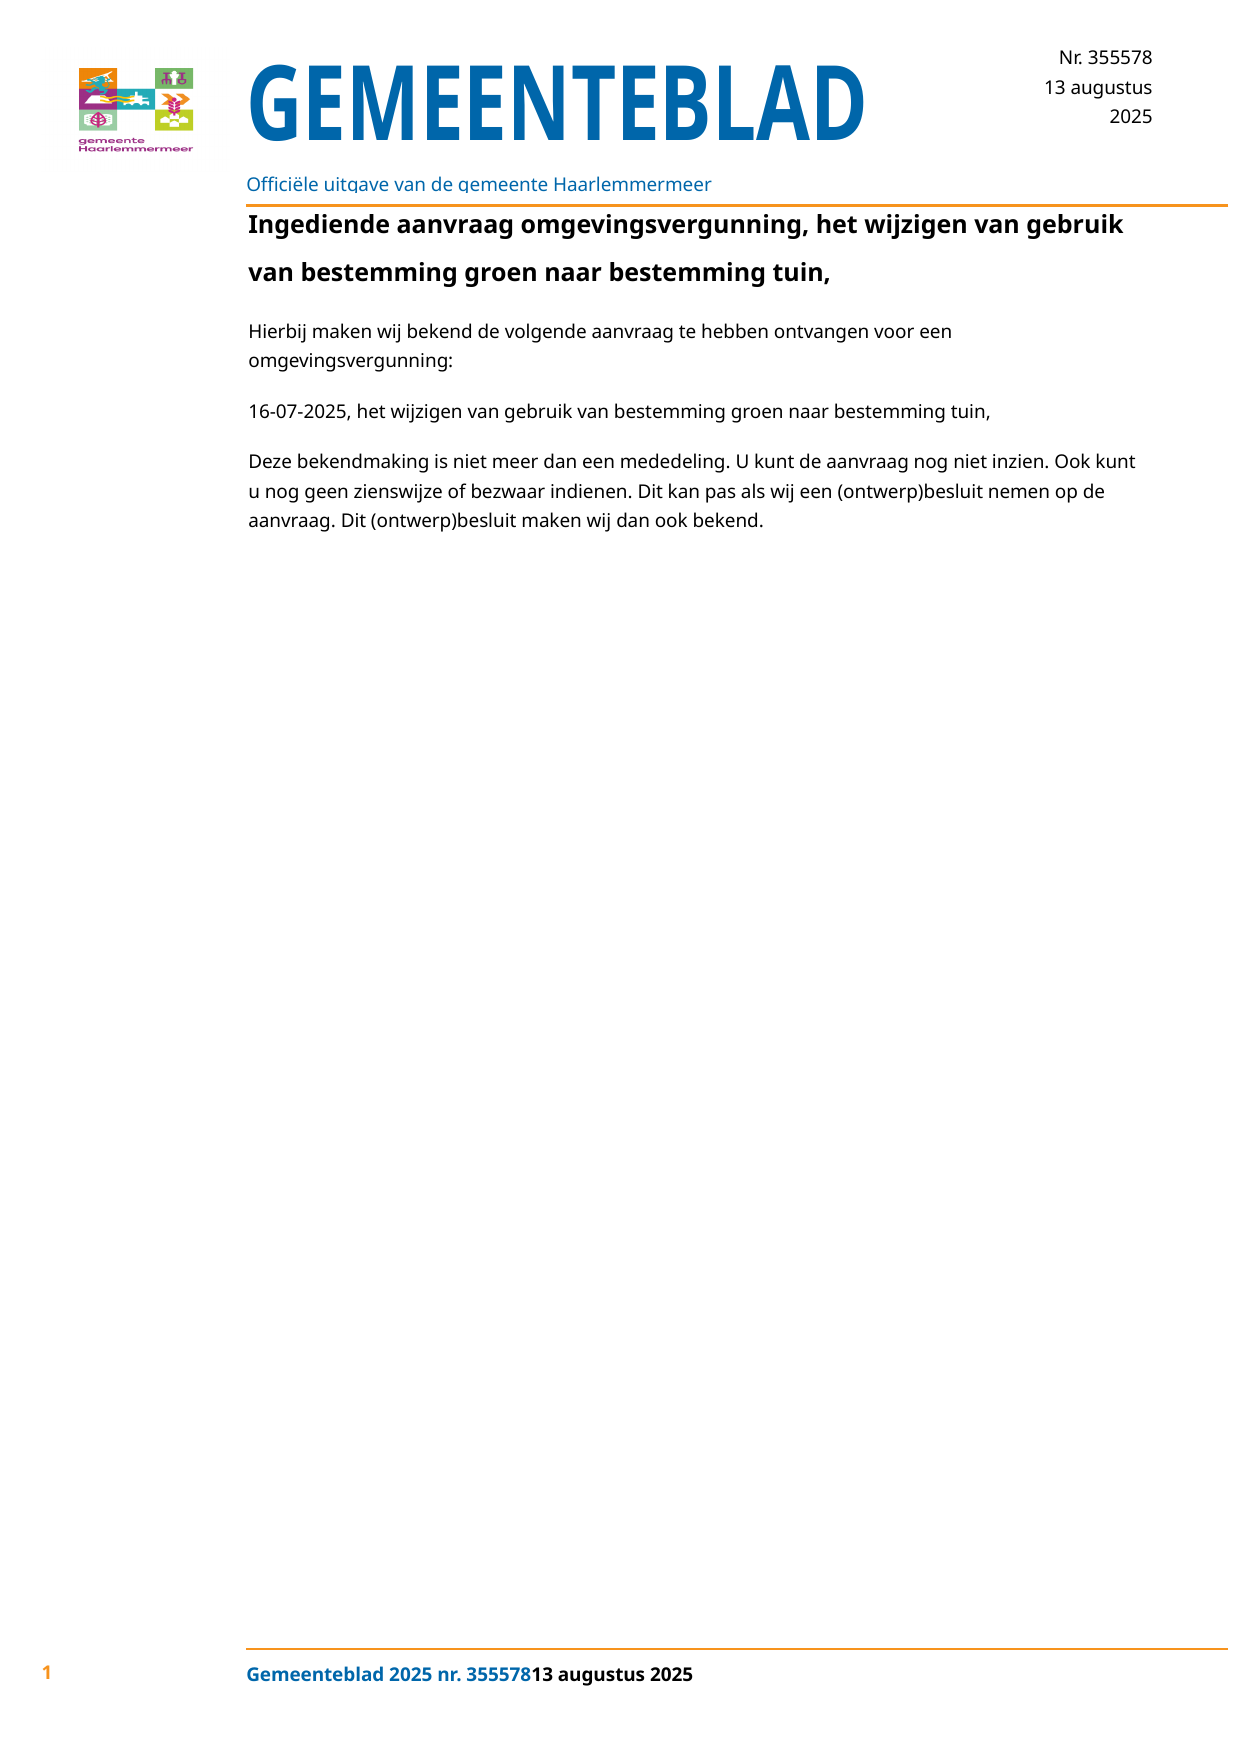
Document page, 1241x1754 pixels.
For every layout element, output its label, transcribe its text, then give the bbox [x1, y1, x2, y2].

text Ingediende aanvraag omgevingsvergunning, het wijzigen van gebruik van bestemming groen naar bestemming tuin, [248, 207, 1152, 288]
picture [41, 47, 231, 172]
text 16-07-2025, het wijzigen van gebruik van bestemming groen naar bestemming tuin, [248, 398, 1152, 424]
text Deze bekendmaking is niet meer dan een mededeling. U kunt de aanvraag nog niet inzien. Ook kunt u nog geen zienswijze of bezwaar indienen. Dit kan pas als wij een (ontwerp)besluit nemen op de aanvraag. Dit (ontwerp)besluit maken wij dan ook bekend. [248, 448, 1152, 533]
text Hierbij maken wij bekend de volgende aanvraag te hebben ontvangen voor een omgevingsvergunning: [248, 318, 1152, 373]
